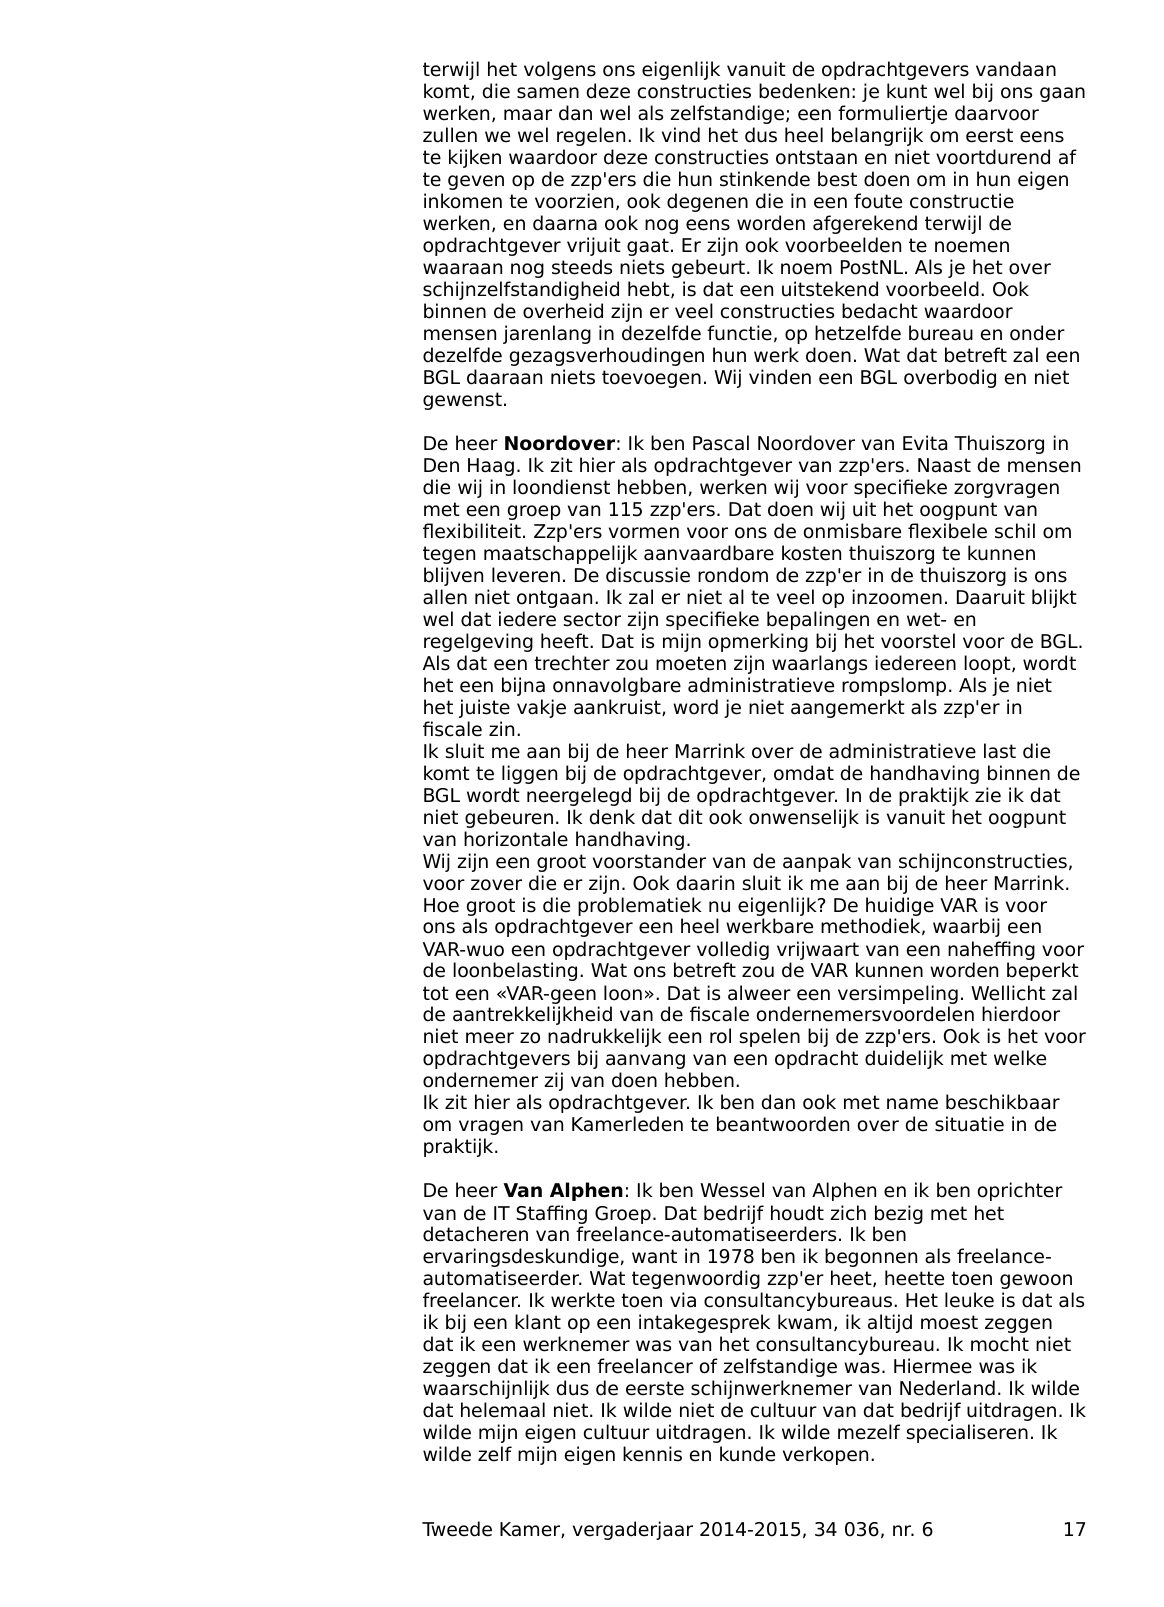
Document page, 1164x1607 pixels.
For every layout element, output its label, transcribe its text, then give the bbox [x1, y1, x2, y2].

text terwijl het volgens ons eigenlijk vanuit de opdrachtgevers vandaan komt, die samen deze constructies bedenken: je kunt wel bij ons gaan werken, maar dan wel als zelfstandige; een formuliertje daarvoor zullen we wel regelen. Ik vind het dus heel belangrijk om eerst eens te kijken waardoor deze constructies ontstaan en niet voortdurend af te geven op de zzp'ers die hun stinkende best doen om in hun eigen inkomen te voorzien, ook degenen die in een foute constructie werken, en daarna ook nog eens worden afgerekend terwijl de opdrachtgever vrijuit gaat. Er zijn ook voorbeelden te noemen waaraan nog steeds niets gebeurt. Ik noem PostNL. Als je het over schijnzelfstandigheid hebt, is dat een uitstekend voorbeeld. Ook binnen de overheid zijn er veel constructies bedacht waardoor mensen jarenlang in dezelfde functie, op hetzelfde bureau en onder dezelfde gezagsverhoudingen hun werk doen. Wat dat betreft zal een BGL daaraan niets toevoegen. Wij vinden een BGL overbodig en niet gewenst. [422, 59, 1087, 411]
text Wij zijn een groot voorstander van de aanpak van schijnconstructies, voor zover die er zijn. Ook daarin sluit ik me aan bij de heer Marrink. Hoe groot is die problematiek nu eigenlijk? De huidige VAR is voor ons als opdrachtgever een heel werkbare methodiek, waarbij een VAR-wuo een opdrachtgever volledig vrijwaart van een naheffing voor de loonbelasting. Wat ons betreft zou de VAR kunnen worden beperkt tot een «VAR-geen loon». Dat is alweer een versimpeling. Wellicht zal de aantrekkelijkheid van de fiscale ondernemersvoordelen hierdoor niet meer zo nadrukkelijk een rol spelen bij de zzp'ers. Ook is het voor opdrachtgevers bij aanvang van een opdracht duidelijk met welke ondernemer zij van doen hebben. [422, 851, 1087, 1092]
text De heer Van Alphen: Ik ben Wessel van Alphen en ik ben oprichter van de IT Staffing Groep. Dat bedrijf houdt zich bezig met het detacheren van freelance-automatiseerders. Ik ben ervaringsdeskundige, want in 1978 ben ik begonnen als freelance-automatiseerder. Wat tegenwoordig zzp'er heet, heette toen gewoon freelancer. Ik werkte toen via consultancybureaus. Het leuke is dat als ik bij een klant op een intakegesprek kwam, ik altijd moest zeggen dat ik een werknemer was van het consultancybureau. Ik mocht niet zeggen dat ik een freelancer of zelfstandige was. Hiermee was ik waarschijnlijk dus de eerste schijnwerknemer van Nederland. Ik wilde dat helemaal niet. Ik wilde niet de cultuur van dat bedrijf uitdragen. Ik wilde mijn eigen cultuur uitdragen. Ik wilde mezelf specialiseren. Ik wilde zelf mijn eigen kennis en kunde verkopen. [422, 1180, 1087, 1466]
text De heer Noordover: Ik ben Pascal Noordover van Evita Thuiszorg in Den Haag. Ik zit hier als opdrachtgever van zzp'ers. Naast de mensen die wij in loondienst hebben, werken wij voor specifieke zorgvragen met een groep van 115 zzp'ers. Dat doen wij uit het oogpunt van flexibiliteit. Zzp'ers vormen voor ons de onmisbare flexibele schil om tegen maatschappelijk aanvaardbare kosten thuiszorg te kunnen blijven leveren. De discussie rondom de zzp'er in de thuiszorg is ons allen niet ontgaan. Ik zal er niet al te veel op inzoomen. Daaruit blijkt wel dat iedere sector zijn specifieke bepalingen en wet- en regelgeving heeft. Dat is mijn opmerking bij het voorstel voor de BGL. Als dat een trechter zou moeten zijn waarlangs iedereen loopt, wordt het een bijna onnavolgbare administratieve rompslomp. Als je niet het juiste vakje aankruist, word je niet aangemerkt als zzp'er in fiscale zin. [422, 433, 1087, 741]
text Ik zit hier als opdrachtgever. Ik ben dan ook met name beschikbaar om vragen van Kamerleden te beantwoorden over de situatie in de praktijk. [422, 1092, 1087, 1158]
text Ik sluit me aan bij de heer Marrink over de administratieve last die komt te liggen bij de opdrachtgever, omdat de handhaving binnen de BGL wordt neergelegd bij de opdrachtgever. In de praktijk zie ik dat niet gebeuren. Ik denk dat dit ook onwenselijk is vanuit het oogpunt van horizontale handhaving. [422, 741, 1087, 851]
